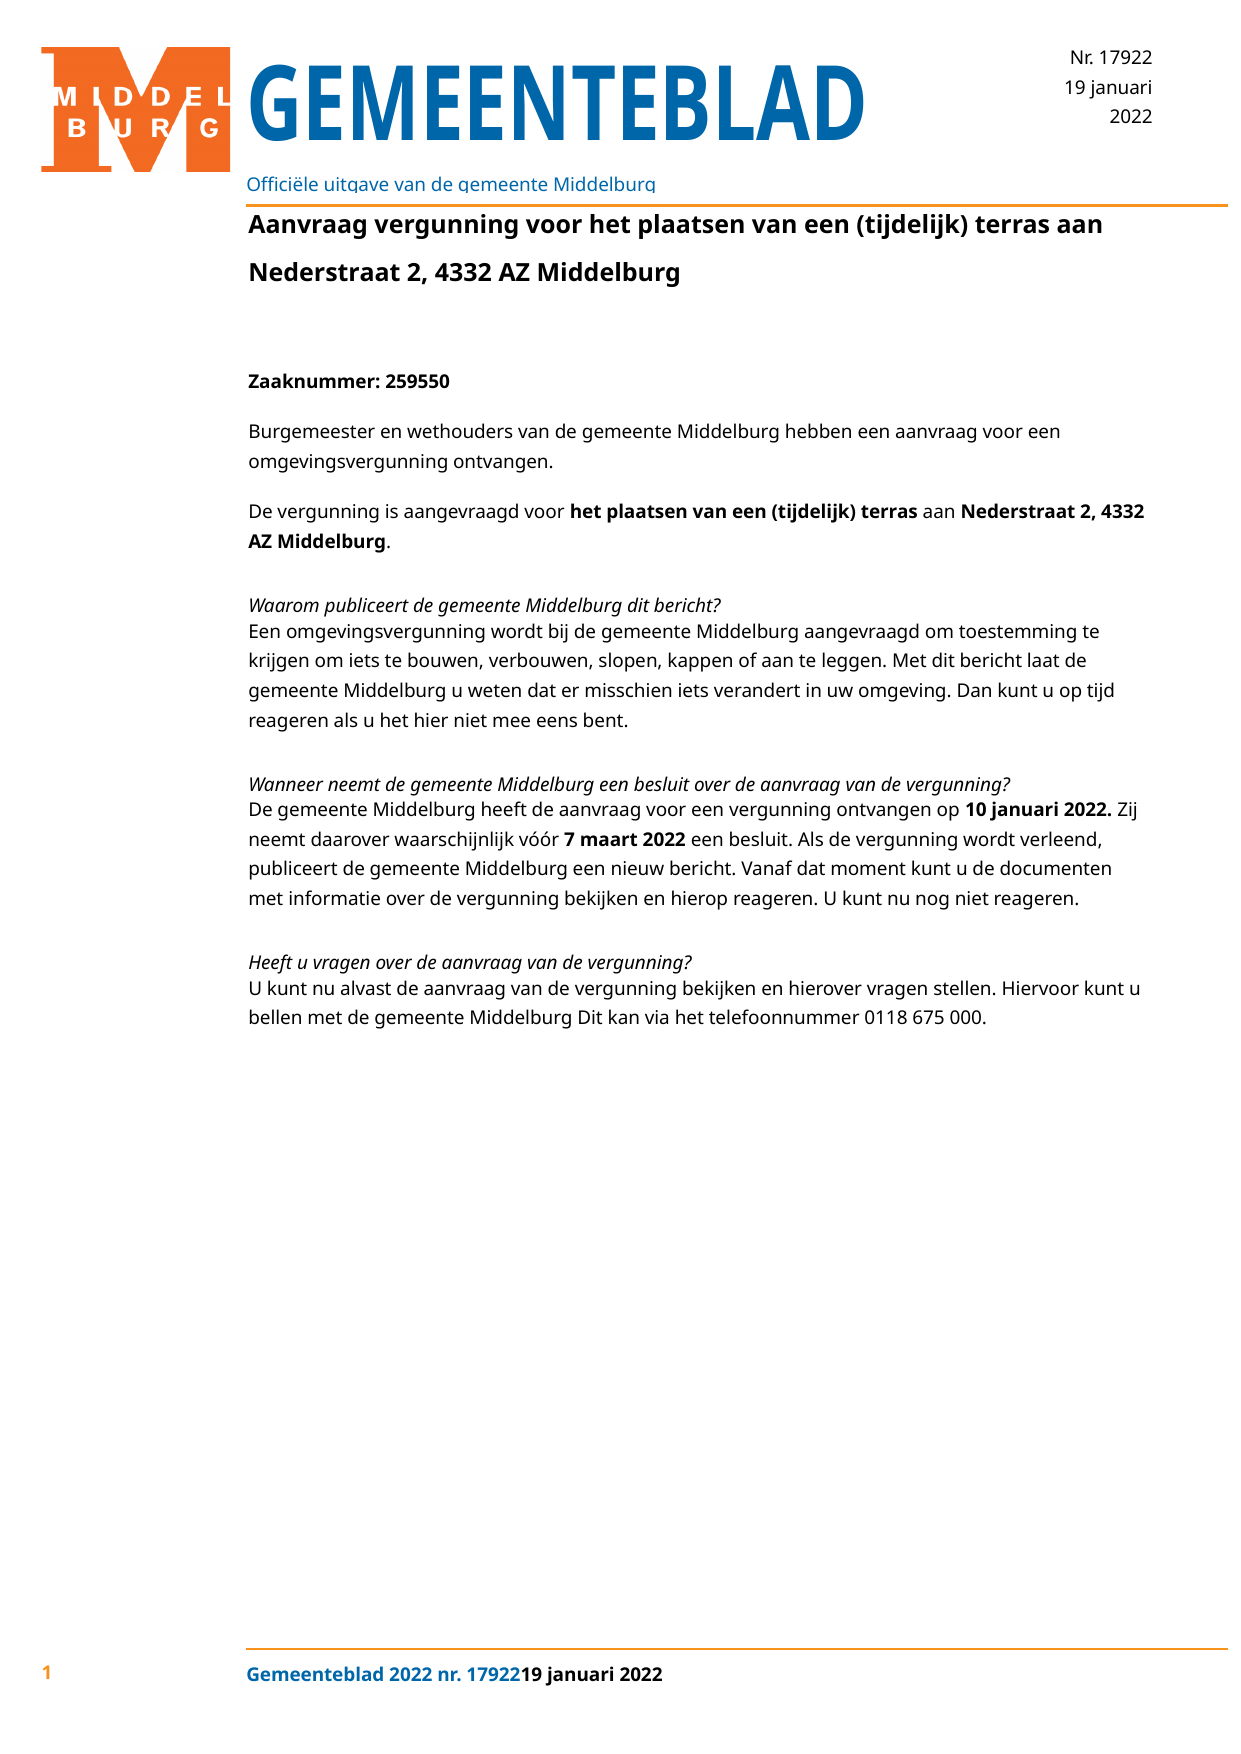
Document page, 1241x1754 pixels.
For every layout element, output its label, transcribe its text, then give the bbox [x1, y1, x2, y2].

text Aanvraag vergunning voor het plaatsen van een (tijdelijk) terras aan Nederstraat 2, 4332 AZ Middelburg [248, 207, 1152, 288]
text Zaaknummer: 259550 [248, 368, 1152, 394]
text De vergunning is aangevraagd voor het plaatsen van een (tijdelijk) terras aan Nederstraat 2, 4332 AZ Middelburg. [248, 499, 1152, 554]
text U kunt nu alvast de aanvraag van de vergunning bekijken en hierover vragen stellen. Hiervoor kunt u bellen met de gemeente Middelburg Dit kan via het telefoonnummer 0118 675 000. [248, 975, 1152, 1030]
text Een omgevingsvergunning wordt bij de gemeente Middelburg aangevraagd om toestemming te krijgen om iets te bouwen, verbouwen, slopen, kappen of aan te leggen. Met dit bericht laat de gemeente Middelburg u weten dat er misschien iets verandert in uw omgeving. Dan kunt u op tijd reageren als u het hier niet mee eens bent. [248, 618, 1152, 732]
text Wanneer neemt de gemeente Middelburg een besluit over de aanvraag van de vergunning? [248, 771, 1152, 796]
text De gemeente Middelburg heeft de aanvraag voor een vergunning ontvangen op 10 januari 2022. Zij neemt daarover waarschijnlijk vóór 7 maart 2022 een besluit. Als de vergunning wordt verleend, publiceert de gemeente Middelburg een nieuw bericht. Vanaf dat moment kunt u de documenten met informatie over de vergunning bekijken en hierop reageren. U kunt nu nog niet reageren. [248, 796, 1152, 911]
picture [41, 47, 231, 172]
text Heeft u vragen over de aanvraag van de vergunning? [248, 949, 1152, 975]
text Burgemeester en wethouders van de gemeente Middelburg hebben een aanvraag voor een omgevingsvergunning ontvangen. [248, 419, 1152, 474]
text Waarom publiceert de gemeente Middelburg dit bericht? [248, 592, 1152, 618]
